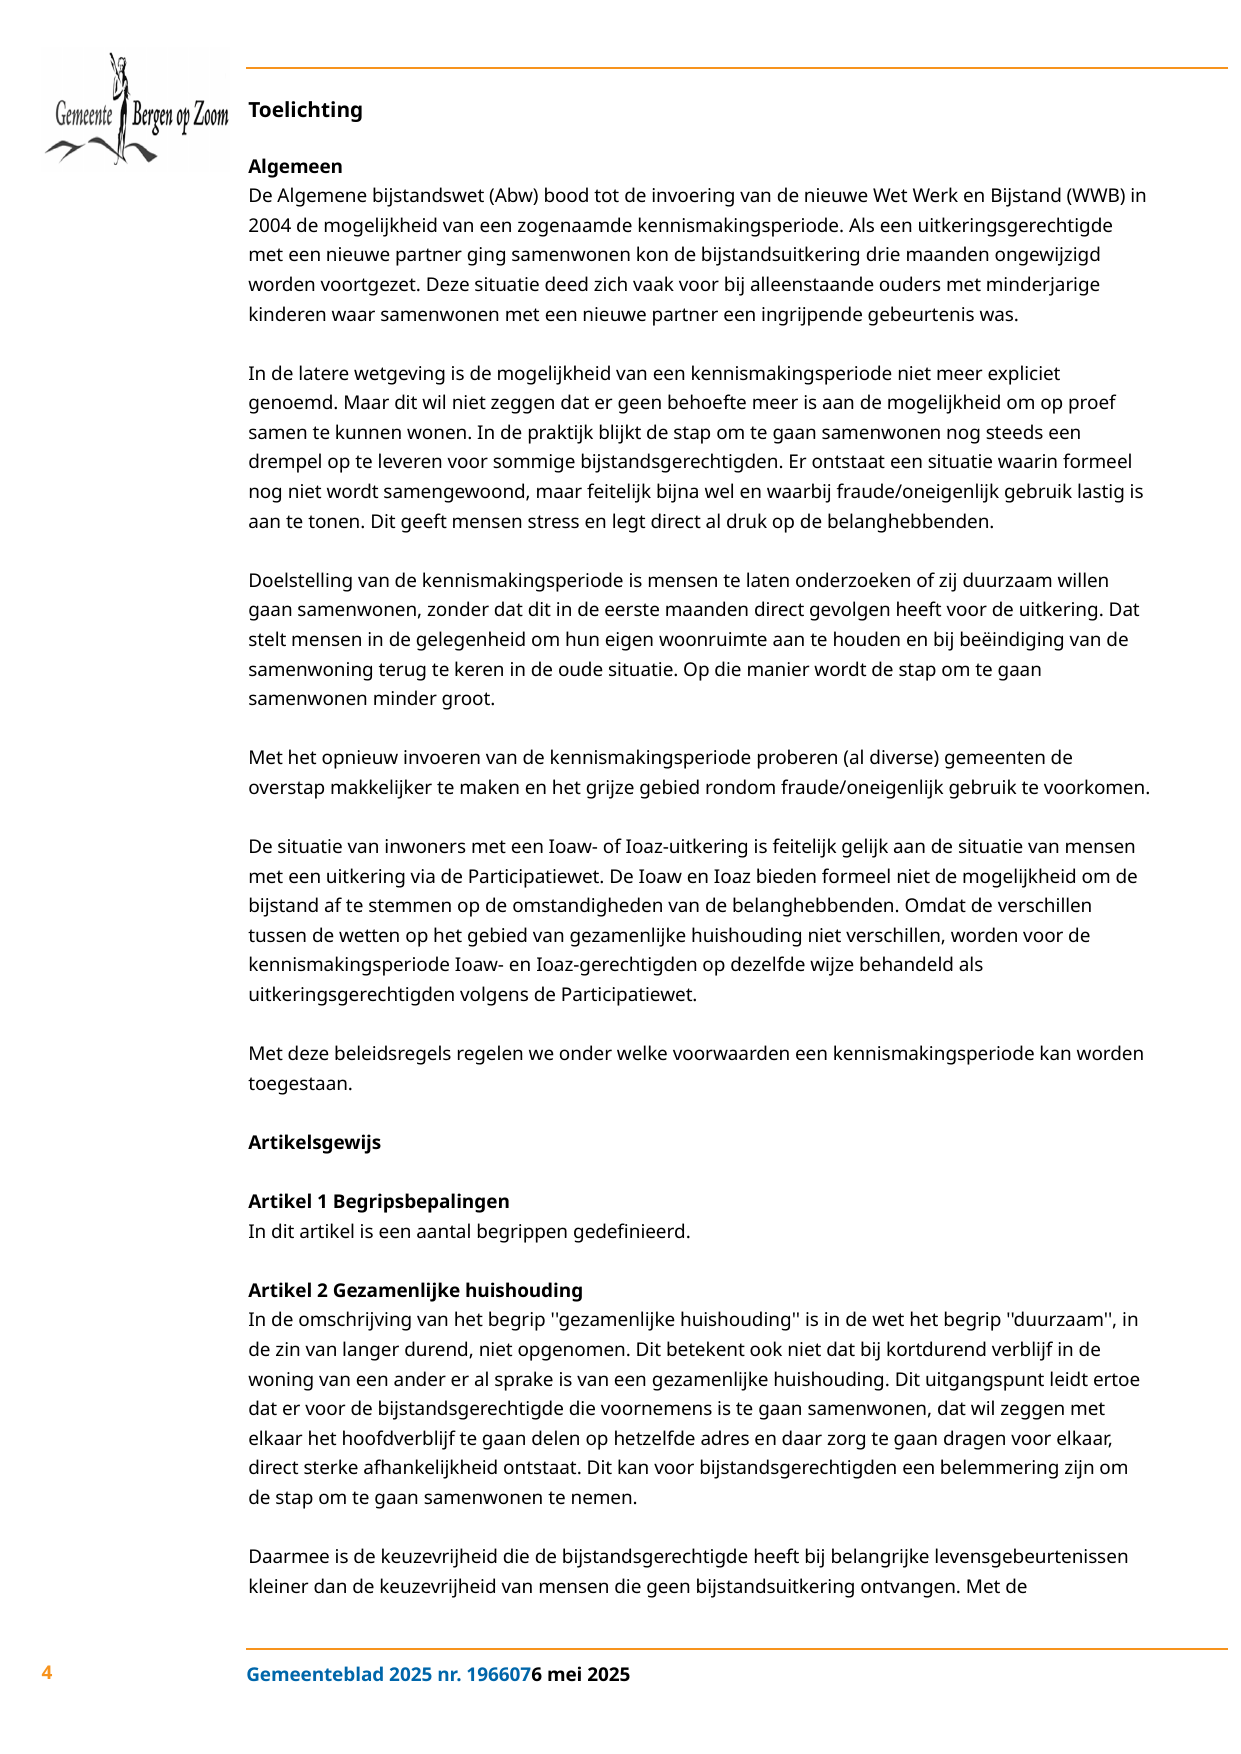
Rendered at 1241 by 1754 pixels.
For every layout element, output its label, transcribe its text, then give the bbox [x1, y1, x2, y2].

picture [41, 47, 231, 172]
text Artikel 2 Gezamenlijke huishouding [248, 1277, 1152, 1303]
text Doelstelling van de kennismakingsperiode is mensen te laten onderzoeken of zij duurzaam willen gaan samenwonen, zonder dat dit in de eerste maanden direct gevolgen heeft voor de uitkering. Dat stelt mensen in de gelegenheid om hun eigen woonruimte aan te houden en bij beëindiging van de samenwoning terug te keren in de oude situatie. Op die manier wordt de stap om te gaan samenwonen minder groot. [248, 567, 1152, 711]
text Artikel 1 Begripsbepalingen [248, 1188, 1152, 1214]
text In dit artikel is een aantal begrippen gedefinieerd. [248, 1218, 1152, 1244]
text De situatie van inwoners met een Ioaw- of Ioaz-uitkering is feitelijk gelijk aan de situatie van mensen met een uitkering via de Participatiewet. De Ioaw en Ioaz bieden formeel niet de mogelijkheid om de bijstand af te stemmen op de omstandigheden van de belanghebbenden. Omdat de verschillen tussen de wetten op het gebied van gezamenlijke huishouding niet verschillen, worden voor de kennismakingsperiode Ioaw- en Ioaz-gerechtigden op dezelfde wijze behandeld als uitkeringsgerechtigden volgens de Participatiewet. [248, 833, 1152, 1007]
text In de omschrijving van het begrip ''gezamenlijke huishouding'' is in de wet het begrip ''duurzaam'', in de zin van langer durend, niet opgenomen. Dit betekent ook niet dat bij kortdurend verblijf in de woning van een ander er al sprake is van een gezamenlijke huishouding. Dit uitgangspunt leidt ertoe dat er voor de bijstandsgerechtigde die voornemens is te gaan samenwonen, dat wil zeggen met elkaar het hoofdverblijf te gaan delen op hetzelfde adres en daar zorg te gaan dragen voor elkaar, direct sterke afhankelijkheid ontstaat. Dit kan voor bijstandsgerechtigden een belemmering zijn om de stap om te gaan samenwonen te nemen. [248, 1307, 1152, 1510]
text Toelichting [248, 95, 1152, 123]
text Daarmee is de keuzevrijheid die de bijstandsgerechtigde heeft bij belangrijke levensgebeurtenissen kleiner dan de keuzevrijheid van mensen die geen bijstandsuitkering ontvangen. Met de [248, 1543, 1152, 1599]
text Met het opnieuw invoeren van de kennismakingsperiode proberen (al diverse) gemeenten de overstap makkelijker te maken en het grijze gebied rondom fraude/oneigenlijk gebruik te voorkomen. [248, 744, 1152, 800]
text In de latere wetgeving is de mogelijkheid van een kennismakingsperiode niet meer expliciet genoemd. Maar dit wil niet zeggen dat er geen behoefte meer is aan de mogelijkheid om op proef samen te kunnen wonen. In de praktijk blijkt de stap om te gaan samenwonen nog steeds een drempel op te leveren voor sommige bijstandsgerechtigden. Er ontstaat een situatie waarin formeel nog niet wordt samengewoond, maar feitelijk bijna wel en waarbij fraude/oneigenlijk gebruik lastig is aan te tonen. Dit geeft mensen stress en legt direct al druk op de belanghebbenden. [248, 360, 1152, 534]
text Artikelsgewijs [248, 1129, 1152, 1155]
text Algemeen [248, 153, 1152, 179]
text Met deze beleidsregels regelen we onder welke voorwaarden een kennismakingsperiode kan worden toegestaan. [248, 1040, 1152, 1096]
text De Algemene bijstandswet (Abw) bood tot de invoering van de nieuwe Wet Werk en Bijstand (WWB) in 2004 de mogelijkheid van een zogenaamde kennismakingsperiode. Als een uitkeringsgerechtigde met een nieuwe partner ging samenwonen kon de bijstandsuitkering drie maanden ongewijzigd worden voortgezet. Deze situatie deed zich vaak voor bij alleenstaande ouders met minderjarige kinderen waar samenwonen met een nieuwe partner een ingrijpende gebeurtenis was. [248, 182, 1152, 327]
